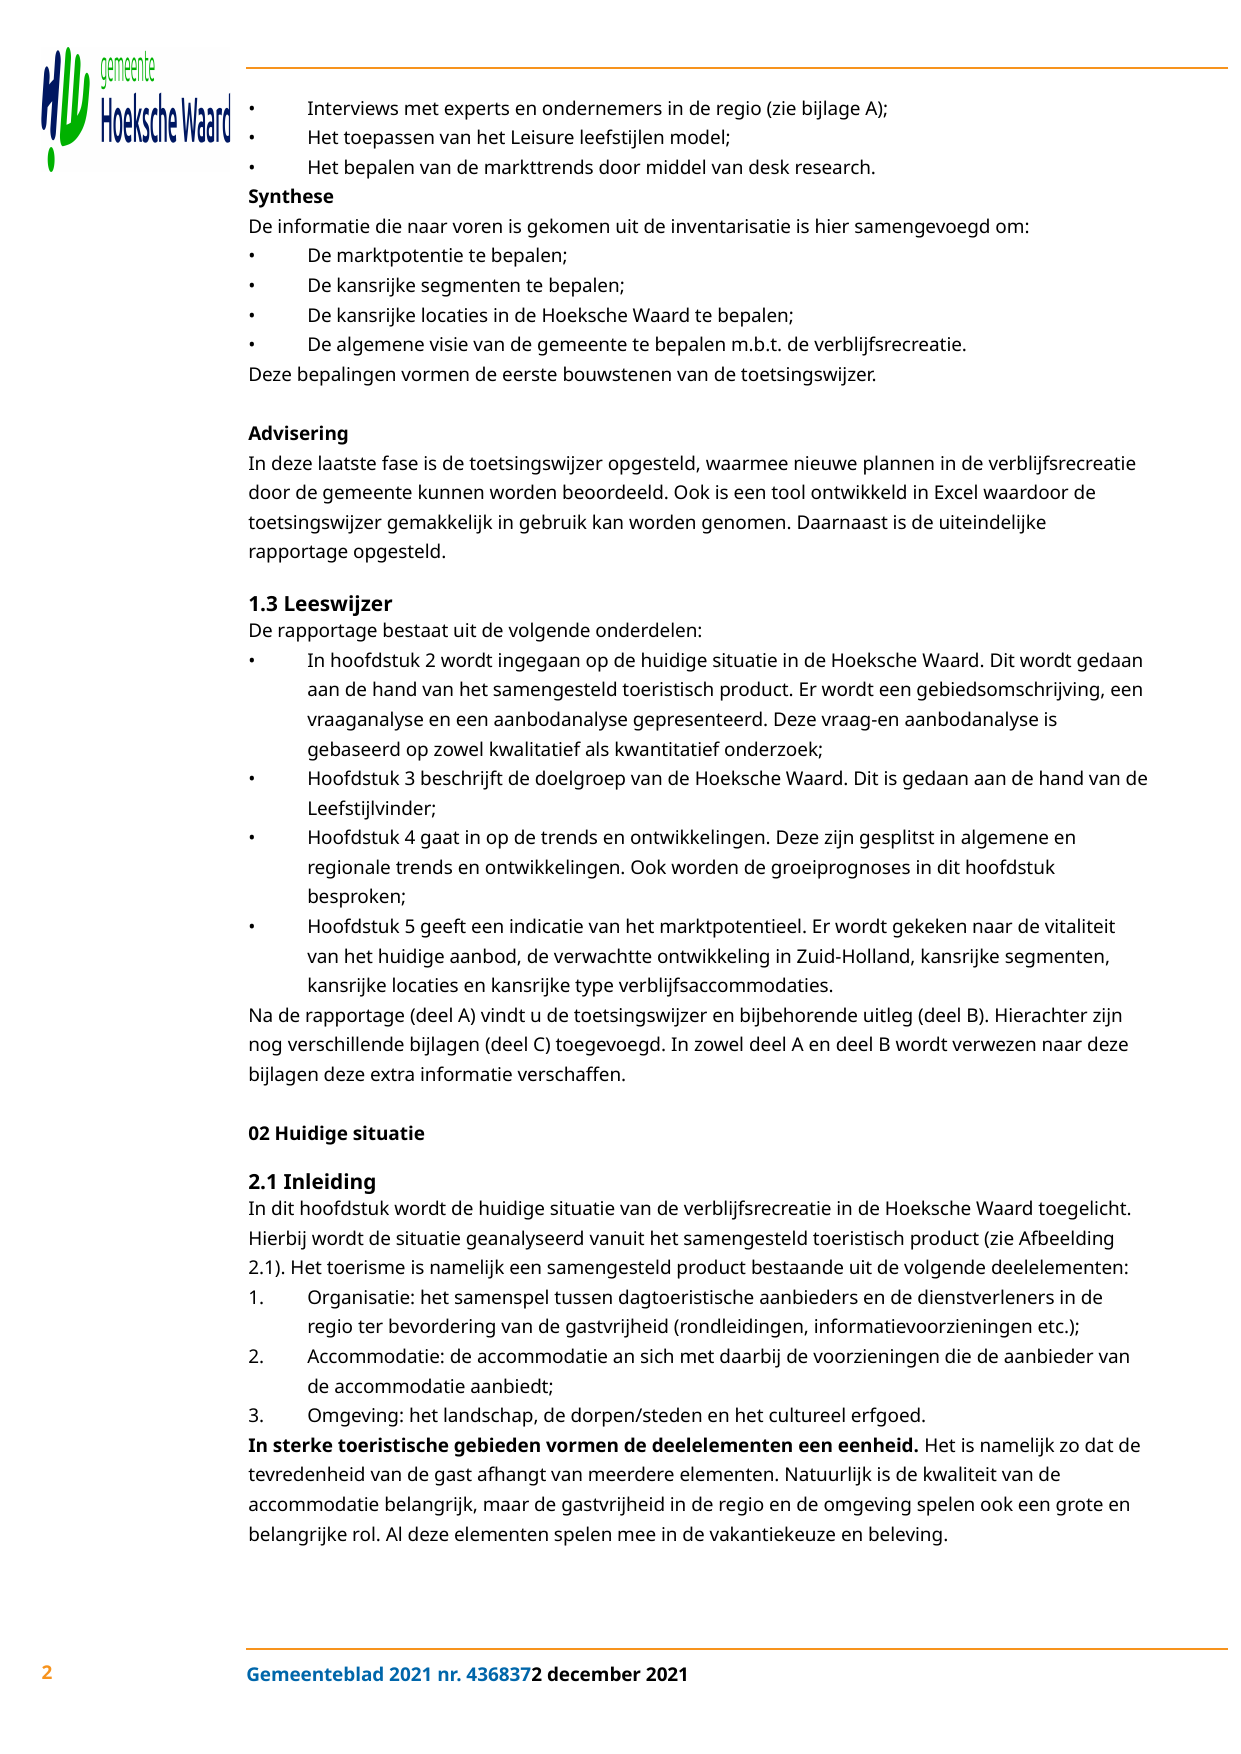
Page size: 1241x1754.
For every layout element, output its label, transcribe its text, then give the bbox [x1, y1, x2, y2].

list Hoofdstuk 3 beschrijft de doelgroep van de Hoeksche Waard. Dit is gedaan aan de hand van de Leefstijlvinder; [248, 765, 1152, 821]
text De informatie die naar voren is gekomen uit de inventarisatie is hier samengevoegd om: [248, 213, 1152, 239]
list De kansrijke segmenten te bepalen; [248, 272, 1152, 298]
text 1.3 Leeswijzer [248, 589, 1152, 617]
text Na de rapportage (deel A) vindt u de toetsingswijzer en bijbehorende uitleg (deel B). Hierachter zijn nog verschillende bijlagen (deel C) toegevoegd. In zowel deel A en deel B wordt verwezen naar deze bijlagen deze extra informatie verschaffen. [248, 1002, 1152, 1087]
list Het bepalen van de markttrends door middel van desk research. [248, 154, 1152, 180]
text Synthese [248, 183, 1152, 209]
list Accommodatie: de accommodatie an sich met daarbij de voorzieningen die de aanbieder van de accommodatie aanbiedt; [248, 1343, 1152, 1398]
text In sterke toeristische gebieden vormen de deelelementen een eenheid. Het is namelijk zo dat de tevredenheid van de gast afhangt van meerdere elementen. Natuurlijk is de kwaliteit van de accommodatie belangrijk, maar de gastvrijheid in de regio en de omgeving spelen ook een grote en belangrijke rol. Al deze elementen spelen mee in de vakantiekeuze en beleving. [248, 1432, 1152, 1546]
list De kansrijke locaties in de Hoeksche Waard te bepalen; [248, 302, 1152, 328]
text Advisering [248, 420, 1152, 446]
list Hoofdstuk 5 geeft een indicatie van het marktpotentieel. Er wordt gekeken naar de vitaliteit van het huidige aanbod, de verwachtte ontwikkeling in Zuid-Holland, kansrijke segmenten, kansrijke locaties en kansrijke type verblijfsaccommodaties. [248, 913, 1152, 998]
list Hoofdstuk 4 gaat in op de trends en ontwikkelingen. Deze zijn gesplitst in algemene en regionale trends en ontwikkelingen. Ook worden de groeiprognoses in dit hoofdstuk besproken; [248, 824, 1152, 909]
text 2.1 Inleiding [248, 1167, 1152, 1195]
list In hoofdstuk 2 wordt ingegaan op de huidige situatie in de Hoeksche Waard. Dit wordt gedaan aan de hand van het samengesteld toeristisch product. Er wordt een gebiedsomschrijving, een vraaganalyse en een aanbodanalyse gepresenteerd. Deze vraag-en aanbodanalyse is gebaseerd op zowel kwalitatief als kwantitatief onderzoek; [248, 647, 1152, 761]
picture [41, 47, 231, 172]
text 02 Huidige situatie [248, 1120, 1152, 1146]
text De rapportage bestaat uit de volgende onderdelen: [248, 617, 1152, 643]
list Omgeving: het landschap, de dorpen/steden en het cultureel erfgoed. [248, 1402, 1152, 1428]
list Interviews met experts en ondernemers in de regio (zie bijlage A); [248, 95, 1152, 121]
list De algemene visie van de gemeente te bepalen m.b.t. de verblijfsrecreatie. [248, 331, 1152, 357]
text In deze laatste fase is de toetsingswijzer opgesteld, waarmee nieuwe plannen in de verblijfsrecreatie door de gemeente kunnen worden beoordeeld. Ook is een tool ontwikkeld in Excel waardoor de toetsingswijzer gemakkelijk in gebruik kan worden genomen. Daarnaast is de uiteindelijke rapportage opgesteld. [248, 450, 1152, 564]
text Deze bepalingen vormen de eerste bouwstenen van de toetsingswijzer. [248, 361, 1152, 387]
text In dit hoofdstuk wordt de huidige situatie van de verblijfsrecreatie in de Hoeksche Waard toegelicht. Hierbij wordt de situatie geanalyseerd vanuit het samengesteld toeristisch product (zie Afbeelding 2.1). Het toerisme is namelijk een samengesteld product bestaande uit de volgende deelelementen: [248, 1195, 1152, 1280]
list Organisatie: het samenspel tussen dagtoeristische aanbieders en de dienstverleners in de regio ter bevordering van de gastvrijheid (rondleidingen, informatievoorzieningen etc.); [248, 1284, 1152, 1339]
list Het toepassen van het Leisure leefstijlen model; [248, 124, 1152, 150]
list De marktpotentie te bepalen; [248, 243, 1152, 268]
